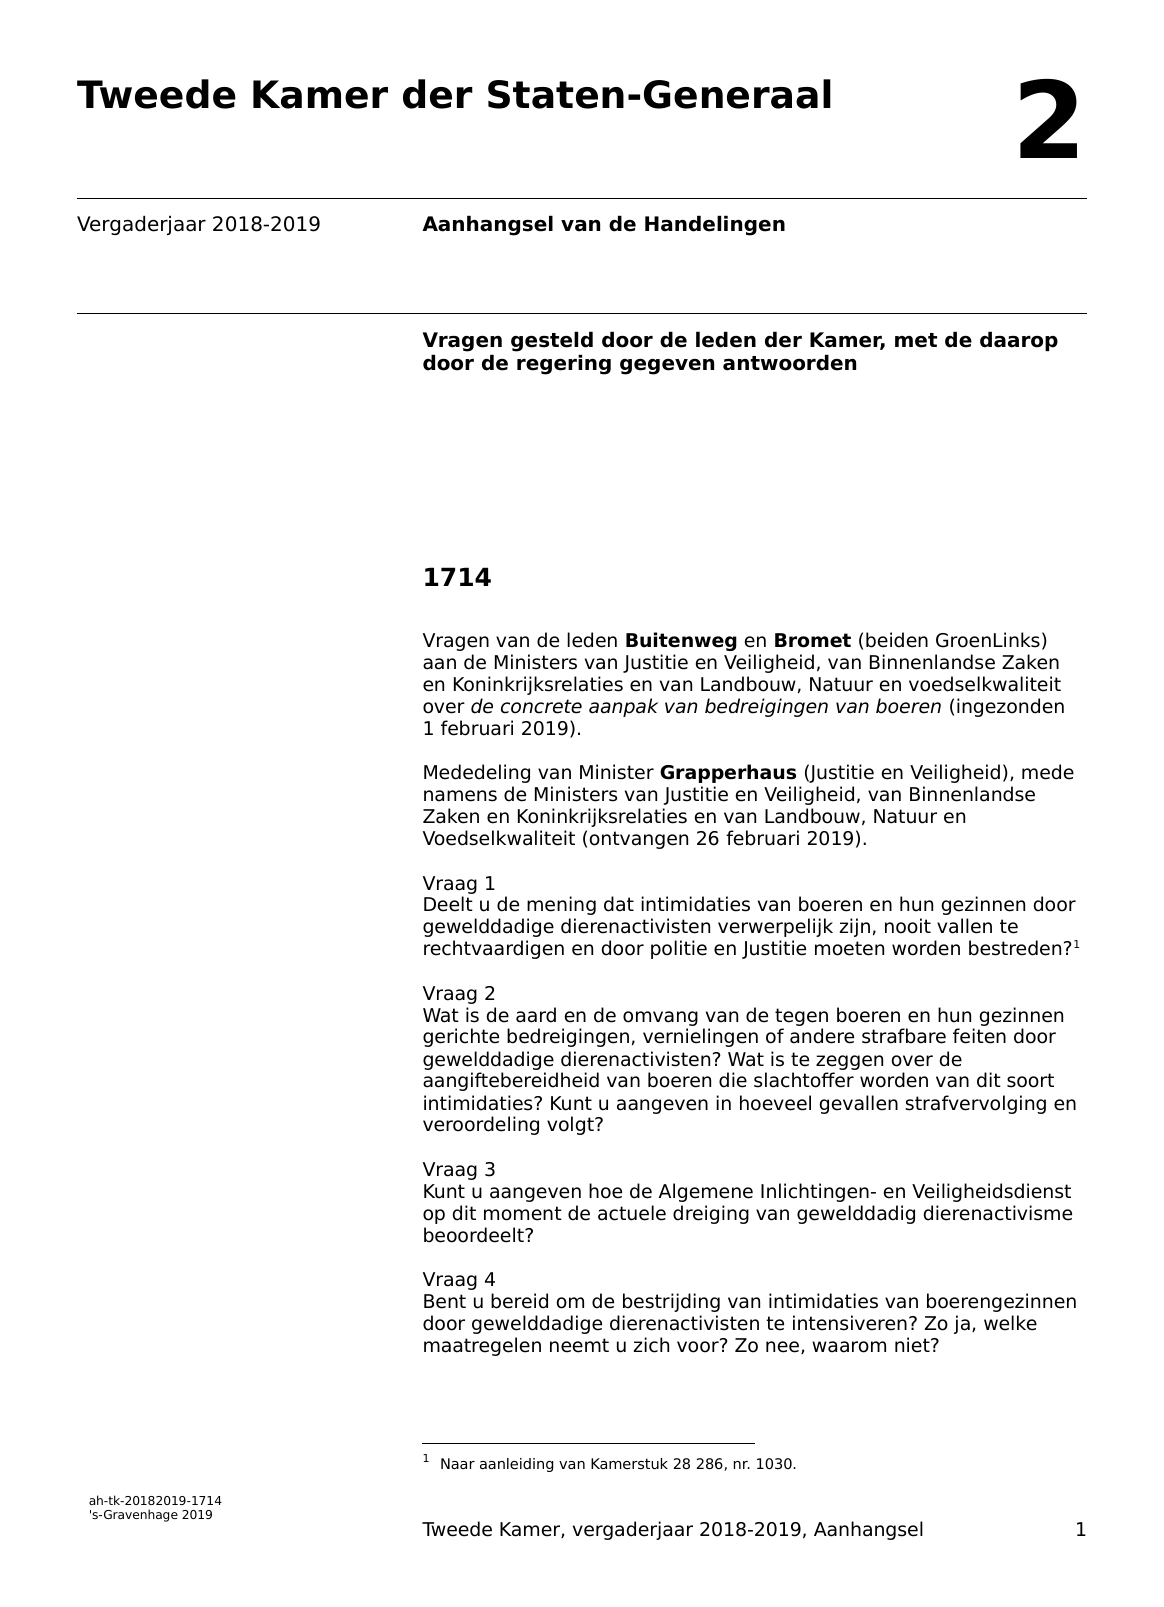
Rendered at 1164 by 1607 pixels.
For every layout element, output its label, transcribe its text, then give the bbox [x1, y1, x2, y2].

text 's-Gravenhage 2019 [88, 1508, 323, 1522]
text Kunt u aangeven hoe de Algemene Inlichtingen- en Veiligheidsdienst op dit moment de actuele dreiging van gewelddadig dierenactivisme beoordeelt? [422, 1181, 1087, 1246]
text Vraag 3 [422, 1158, 1087, 1181]
text Wat is de aard en de omvang van de tegen boeren en hun gezinnen gerichte bedreigingen, vernielingen of andere strafbare feiten door gewelddadige dierenactivisten? Wat is te zeggen over de aangiftebereidheid van boeren die slachtoffer worden van dit soort intimidaties? Kunt u aangeven in hoeveel gevallen strafvervolging en veroordeling volgt? [422, 1004, 1087, 1136]
text Deelt u de mening dat intimidaties van boeren en hun gezinnen door gewelddadige dierenactivisten verwerpelijk zijn, nooit vallen te rechtvaardigen en door politie en Justitie moeten worden bestreden? [422, 894, 1087, 960]
text Vragen van de leden Buitenweg en Bromet (beiden GroenLinks) aan de Ministers van Justitie en Veiligheid, van Binnenlandse Zaken en Koninkrijksrelaties en van Landbouw, Natuur en voedselkwaliteit over de concrete aanpak van bedreigingen van boeren (ingezonden 1 februari 2019). [422, 630, 1087, 740]
text Vraag 2 [422, 982, 1087, 1004]
text Mededeling van Minister Grapperhaus (Justitie en Veiligheid), mede namens de Ministers van Justitie en Veiligheid, van Binnenlandse Zaken en Koninkrijksrelaties en van Landbouw, Natuur en Voedselkwaliteit (ontvangen 26 februari 2019). [422, 762, 1087, 850]
table_header 2 [886, 59, 1087, 198]
text Bent u bereid om de bestrijding van intimidaties van boerengezinnen door gewelddadige dierenactivisten te intensiveren? Zo ja, welke maatregelen neemt u zich voor? Zo nee, waarom niet? [422, 1291, 1087, 1357]
text Naar aanleiding van Kamerstuk 28 286, nr. 1030. [422, 1452, 1087, 1474]
table_cell [77, 314, 422, 375]
table_cell Vragen gesteld door de leden der Kamer, met de daarop door de regering gegeven antwoorden [422, 314, 1087, 375]
table_cell Aanhangsel van de Handelingen [422, 199, 1087, 313]
text 1714 [422, 563, 1087, 592]
text ah-tk-20182019-1714 [88, 1494, 323, 1508]
table_header Tweede Kamer der Staten-Generaal [77, 59, 886, 198]
table_cell Vergaderjaar 2018-2019 [77, 199, 422, 313]
text Vraag 1 [422, 872, 1087, 894]
text Vraag 4 [422, 1269, 1087, 1291]
